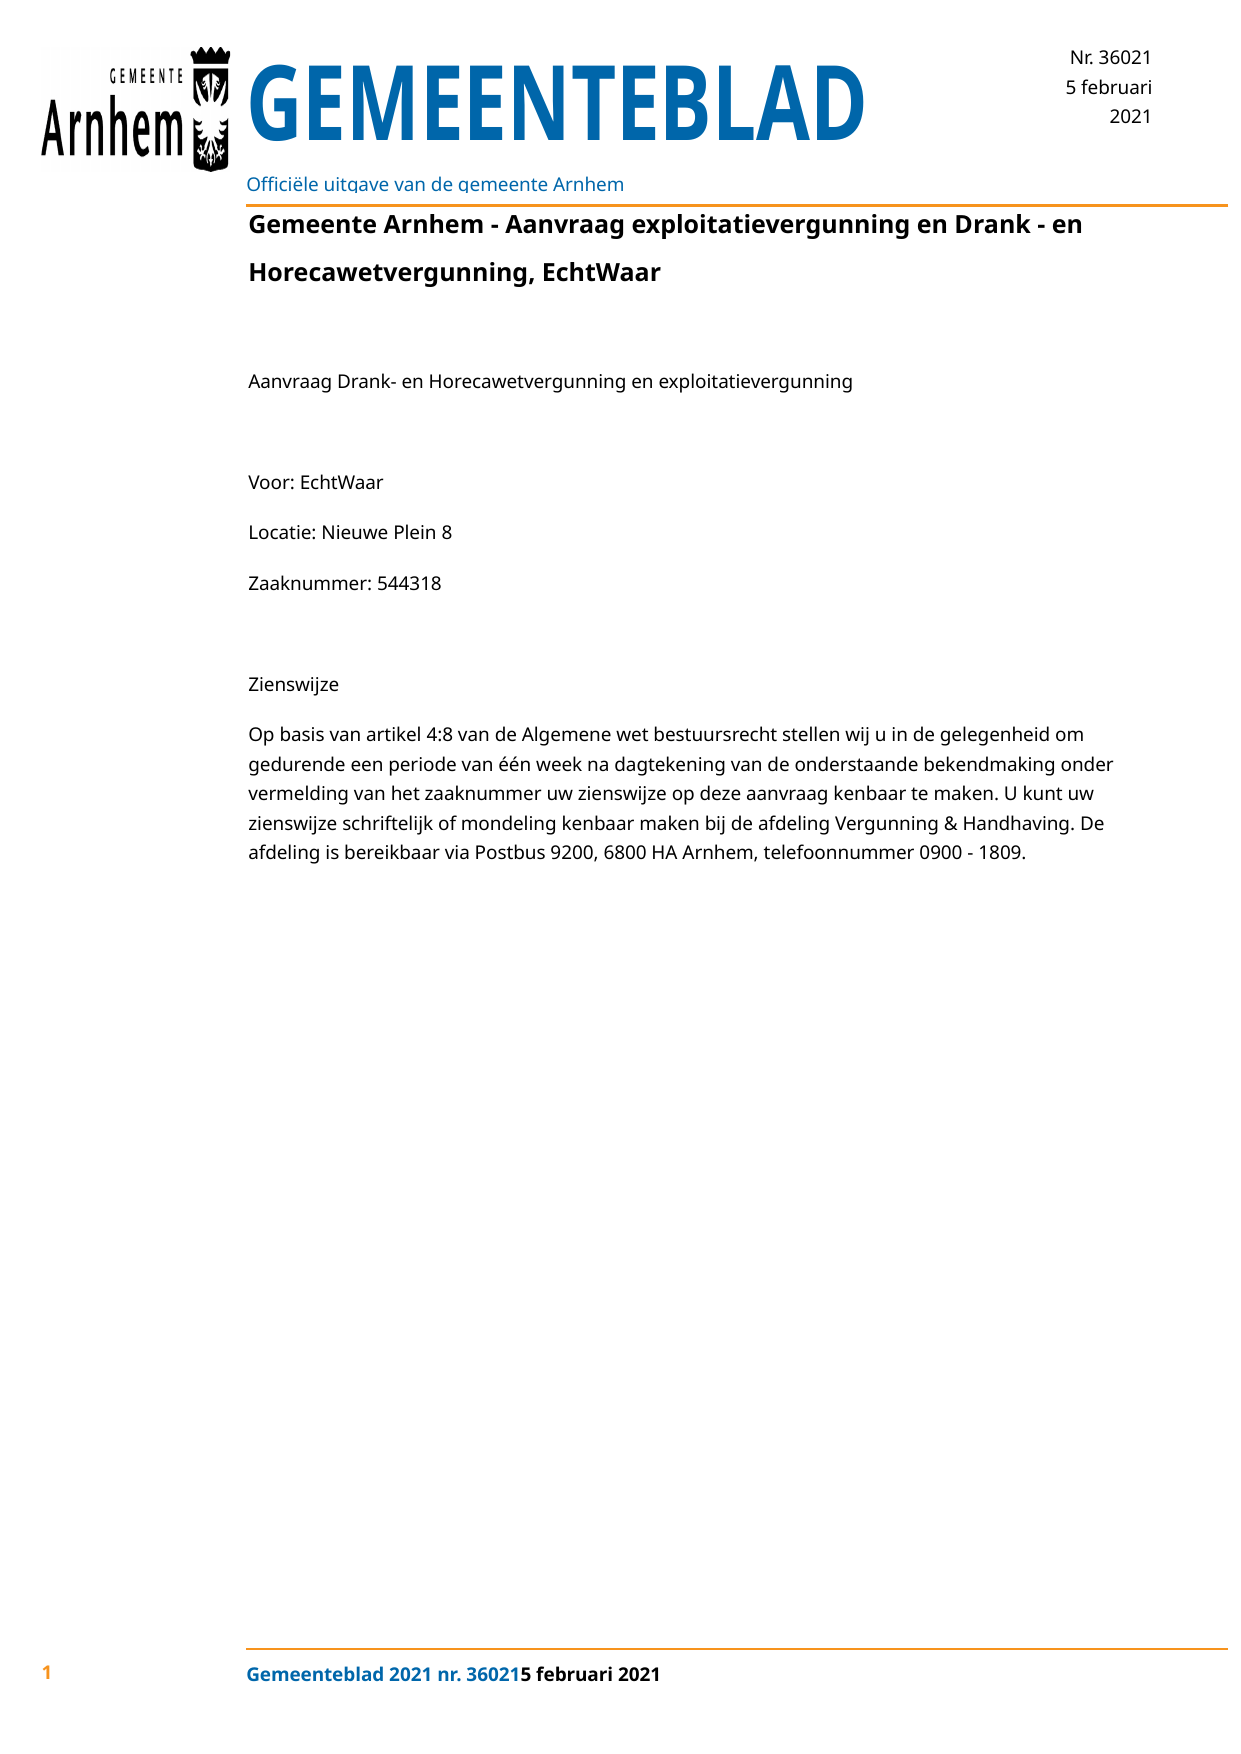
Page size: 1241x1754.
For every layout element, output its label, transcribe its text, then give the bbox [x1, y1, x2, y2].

text Zaaknummer: 544318 [248, 570, 1152, 596]
text Op basis van artikel 4:8 van de Algemene wet bestuursrecht stellen wij u in de gelegenheid om gedurende een periode van één week na dagtekening van de onderstaande bekendmaking onder vermelding van het zaaknummer uw zienswijze op deze aanvraag kenbaar te maken. U kunt uw zienswijze schriftelijk of mondeling kenbaar maken bij de afdeling Vergunning & Handhaving. De afdeling is bereikbaar via Postbus 9200, 6800 HA Arnhem, telefoonnummer 0900 - 1809. [248, 721, 1152, 865]
text Zienswijze [248, 671, 1152, 697]
picture [41, 47, 231, 172]
text Voor: EchtWaar [248, 469, 1152, 495]
text Gemeente Arnhem - Aanvraag exploitatievergunning en Drank - en Horecawetvergunning, EchtWaar [248, 207, 1152, 288]
text Locatie: Nieuwe Plein 8 [248, 519, 1152, 545]
text Aanvraag Drank- en Horecawetvergunning en exploitatievergunning [248, 368, 1152, 394]
